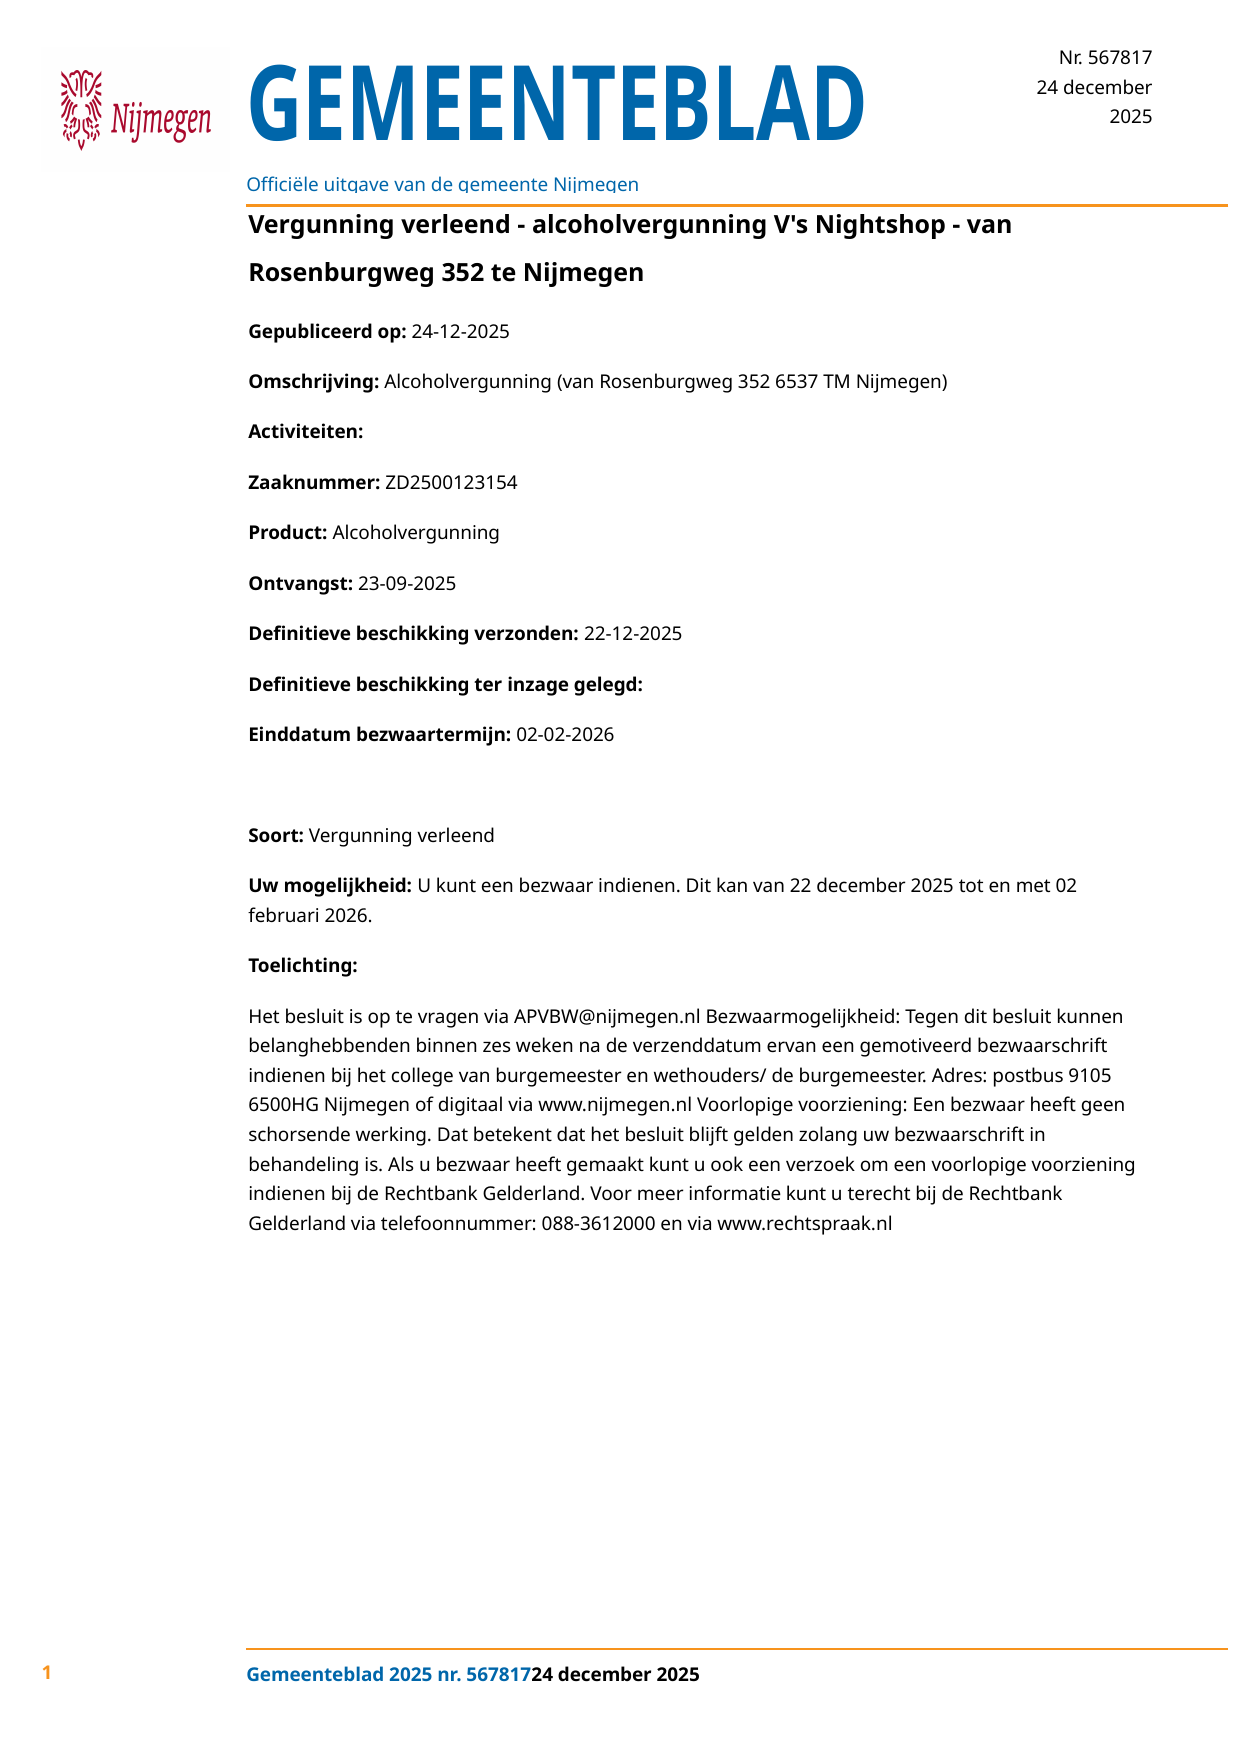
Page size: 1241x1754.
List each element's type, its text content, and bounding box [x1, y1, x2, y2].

text Gepubliceerd op: 24-12-2025 [248, 318, 1152, 344]
text Uw mogelijkheid: U kunt een bezwaar indienen. Dit kan van 22 december 2025 tot en met 02 februari 2026. [248, 872, 1152, 928]
text Zaaknummer: ZD2500123154 [248, 469, 1152, 495]
text Ontvangst: 23-09-2025 [248, 570, 1152, 596]
text Definitieve beschikking verzonden: 22-12-2025 [248, 620, 1152, 646]
text Het besluit is op te vragen via APVBW@nijmegen.nl Bezwaarmogelijkheid: Tegen dit besluit kunnen belanghebbenden binnen zes weken na de verzenddatum ervan een gemotiveerd bezwaarschrift indienen bij het college van burgemeester en wethouders/ de burgemeester. Adres: postbus 9105 6500HG Nijmegen of digitaal via www.nijmegen.nl Voorlopige voorziening: Een bezwaar heeft geen schorsende werking. Dat betekent dat het besluit blijft gelden zolang uw bezwaarschrift in behandeling is. Als u bezwaar heeft gemaakt kunt u ook een verzoek om een voorlopige voorziening indienen bij de Rechtbank Gelderland. Voor meer informatie kunt u terecht bij de Rechtbank Gelderland via telefoonnummer: 088-3612000 en via www.rechtspraak.nl [248, 1003, 1152, 1236]
text Activiteiten: [248, 419, 1152, 444]
text Omschrijving: Alcoholvergunning (van Rosenburgweg 352 6537 TM Nijmegen) [248, 368, 1152, 394]
text Definitieve beschikking ter inzage gelegd: [248, 671, 1152, 697]
text Einddatum bezwaartermijn: 02-02-2026 [248, 721, 1152, 747]
text Vergunning verleend - alcoholvergunning V's Nightshop - van Rosenburgweg 352 te Nijmegen [248, 207, 1152, 288]
text Soort: Vergunning verleend [248, 822, 1152, 848]
picture [41, 47, 231, 172]
text Toelichting: [248, 952, 1152, 978]
text Product: Alcoholvergunning [248, 519, 1152, 545]
